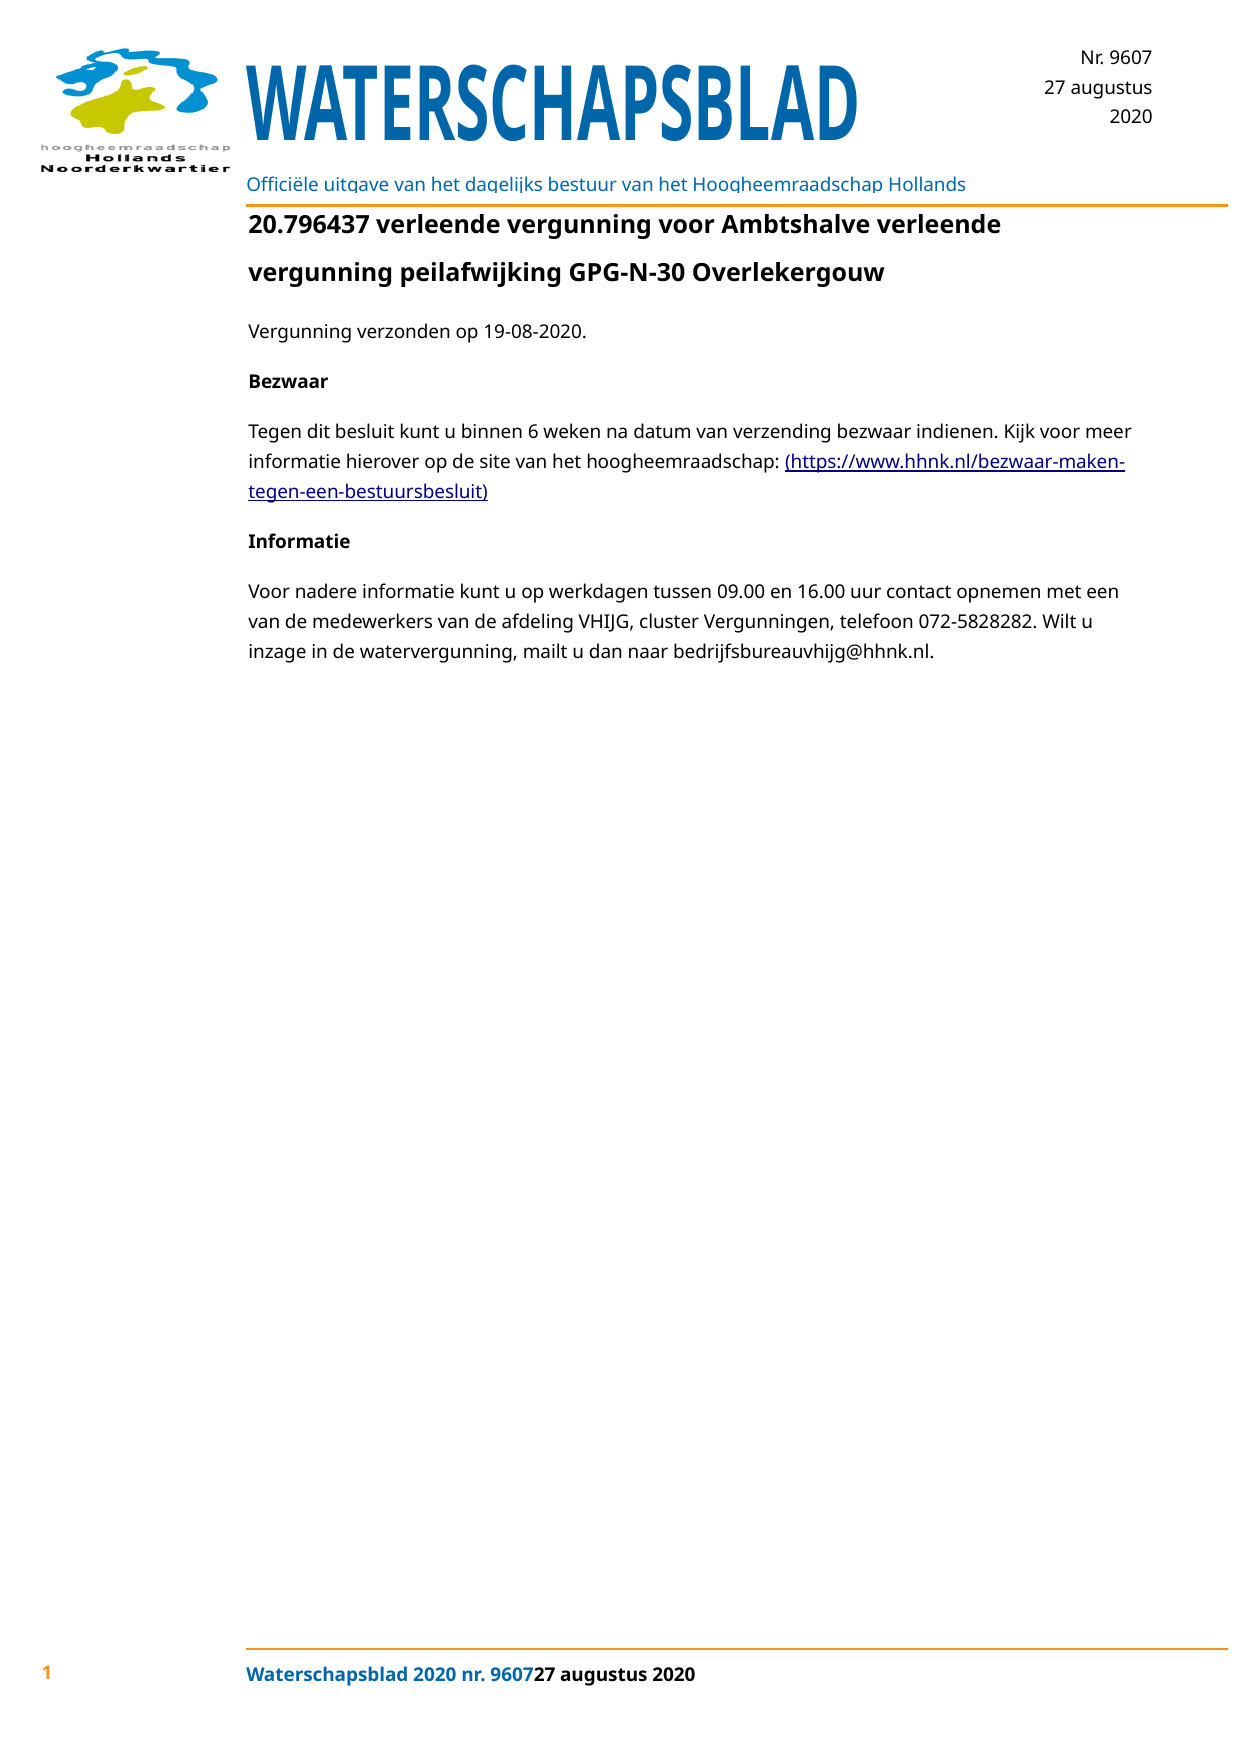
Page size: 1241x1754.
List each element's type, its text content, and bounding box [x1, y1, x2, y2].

text Voor nadere informatie kunt u op werkdagen tussen 09.00 en 16.00 uur contact opnemen met een van de medewerkers van de afdeling VHIJG, cluster Vergunningen, telefoon 072-5828282. Wilt u inzage in de watervergunning, mailt u dan naar bedrijfsbureauvhijg@hhnk.nl. [248, 579, 1152, 664]
text Informatie [248, 528, 1152, 554]
text 20.796437 verleende vergunning voor Ambtshalve verleende vergunning peilafwijking GPG-N-30 Overlekergouw [248, 207, 1152, 288]
text Vergunning verzonden op 19-08-2020. [248, 318, 1152, 344]
text Bezwaar [248, 368, 1152, 394]
text Tegen dit besluit kunt u binnen 6 weken na datum van verzending bezwaar indienen. Kijk voor meer informatie hierover op de site van het hoogheemraadschap: (https://www.hhnk.nl/bezwaar-maken-tegen-een-bestuursbesluit) [248, 419, 1152, 504]
picture [41, 47, 231, 172]
